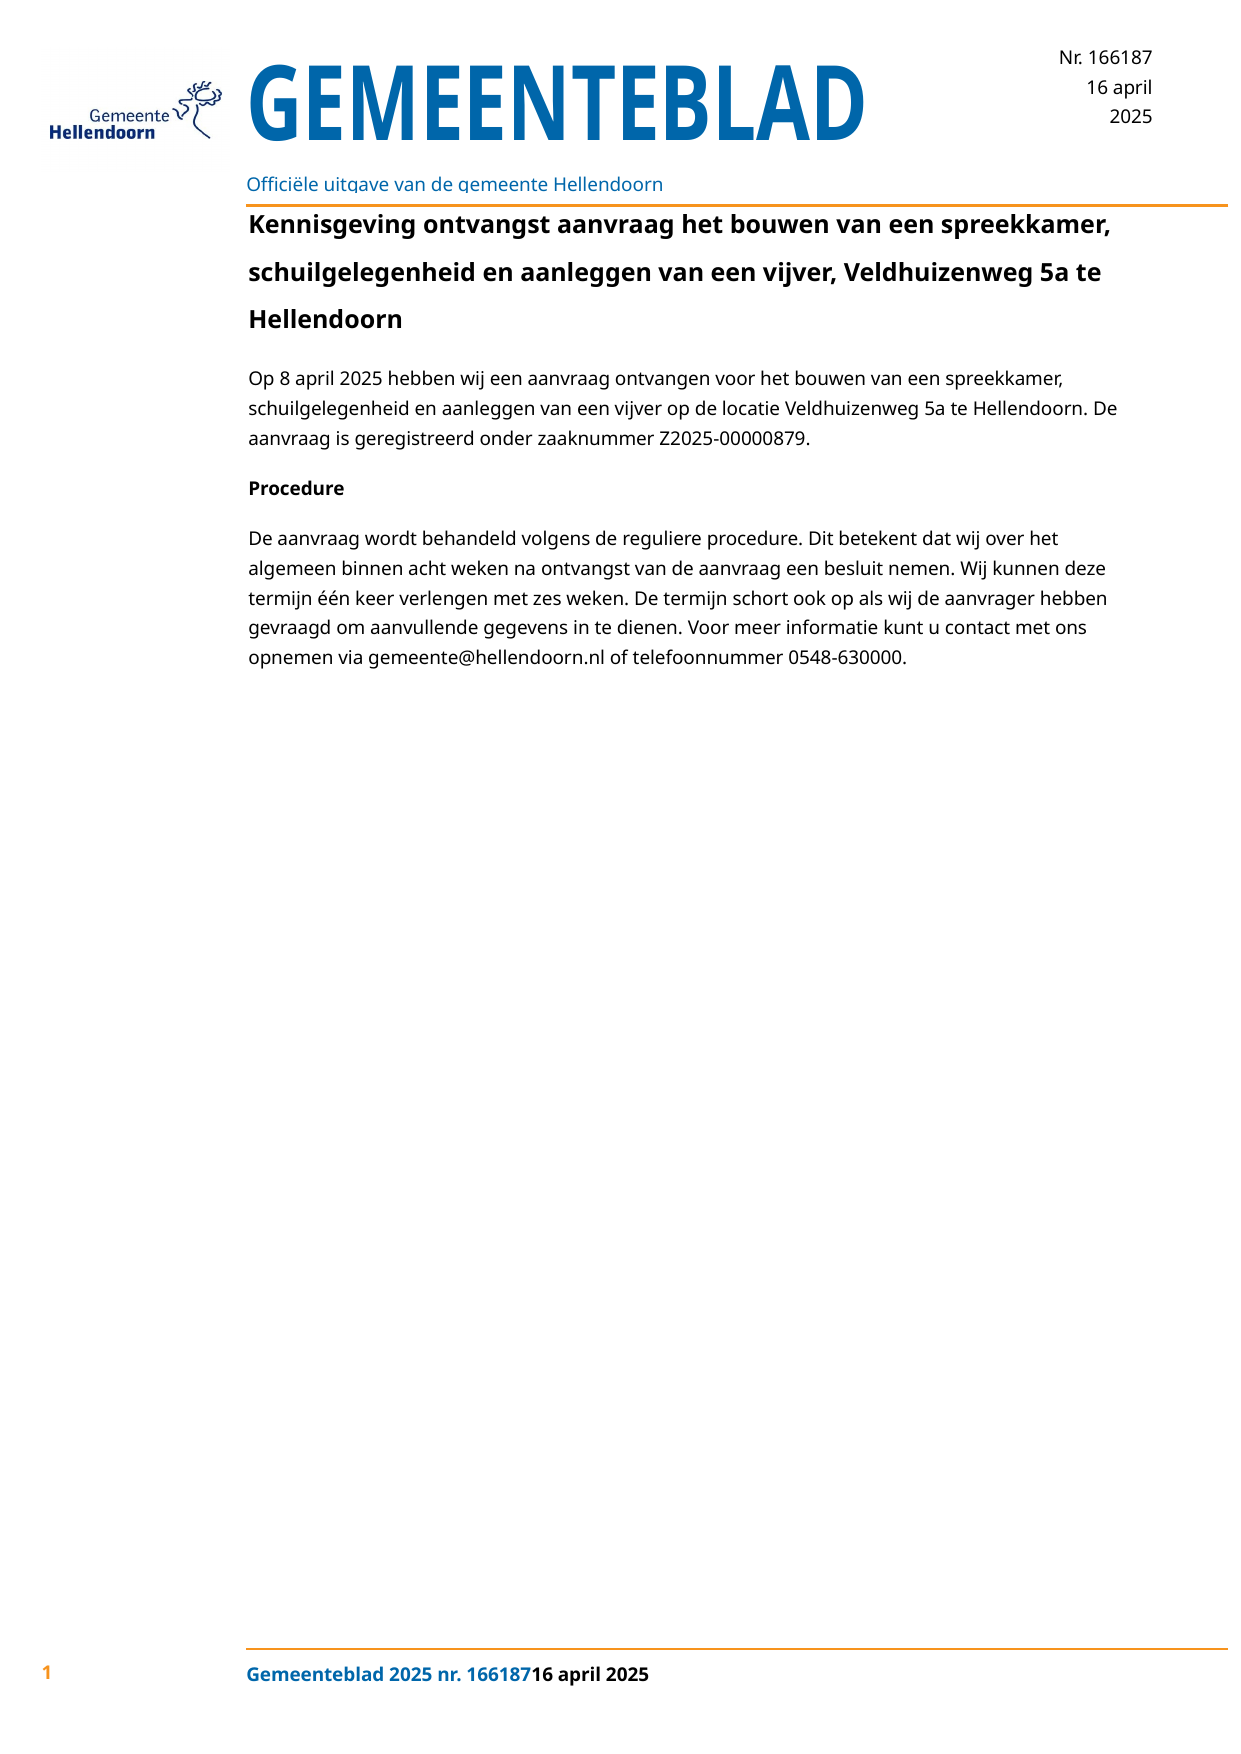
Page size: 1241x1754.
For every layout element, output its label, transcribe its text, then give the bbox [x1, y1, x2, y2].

text Kennisgeving ontvangst aanvraag het bouwen van een spreekkamer, schuilgelegenheid en aanleggen van een vijver, Veldhuizenweg 5a te Hellendoorn [248, 207, 1152, 336]
text Procedure [248, 475, 1152, 501]
picture [41, 47, 231, 172]
text Op 8 april 2025 hebben wij een aanvraag ontvangen voor het bouwen van een spreekkamer, schuilgelegenheid en aanleggen van een vijver op de locatie Veldhuizenweg 5a te Hellendoorn. De aanvraag is geregistreerd onder zaaknummer Z2025-00000879. [248, 366, 1152, 450]
text De aanvraag wordt behandeld volgens de reguliere procedure. Dit betekent dat wij over het algemeen binnen acht weken na ontvangst van de aanvraag een besluit nemen. Wij kunnen deze termijn één keer verlengen met zes weken. De termijn schort ook op als wij de aanvrager hebben gevraagd om aanvullende gegevens in te dienen. Voor meer informatie kunt u contact met ons opnemen via gemeente@hellendoorn.nl of telefoonnummer 0548-630000. [248, 526, 1152, 669]
